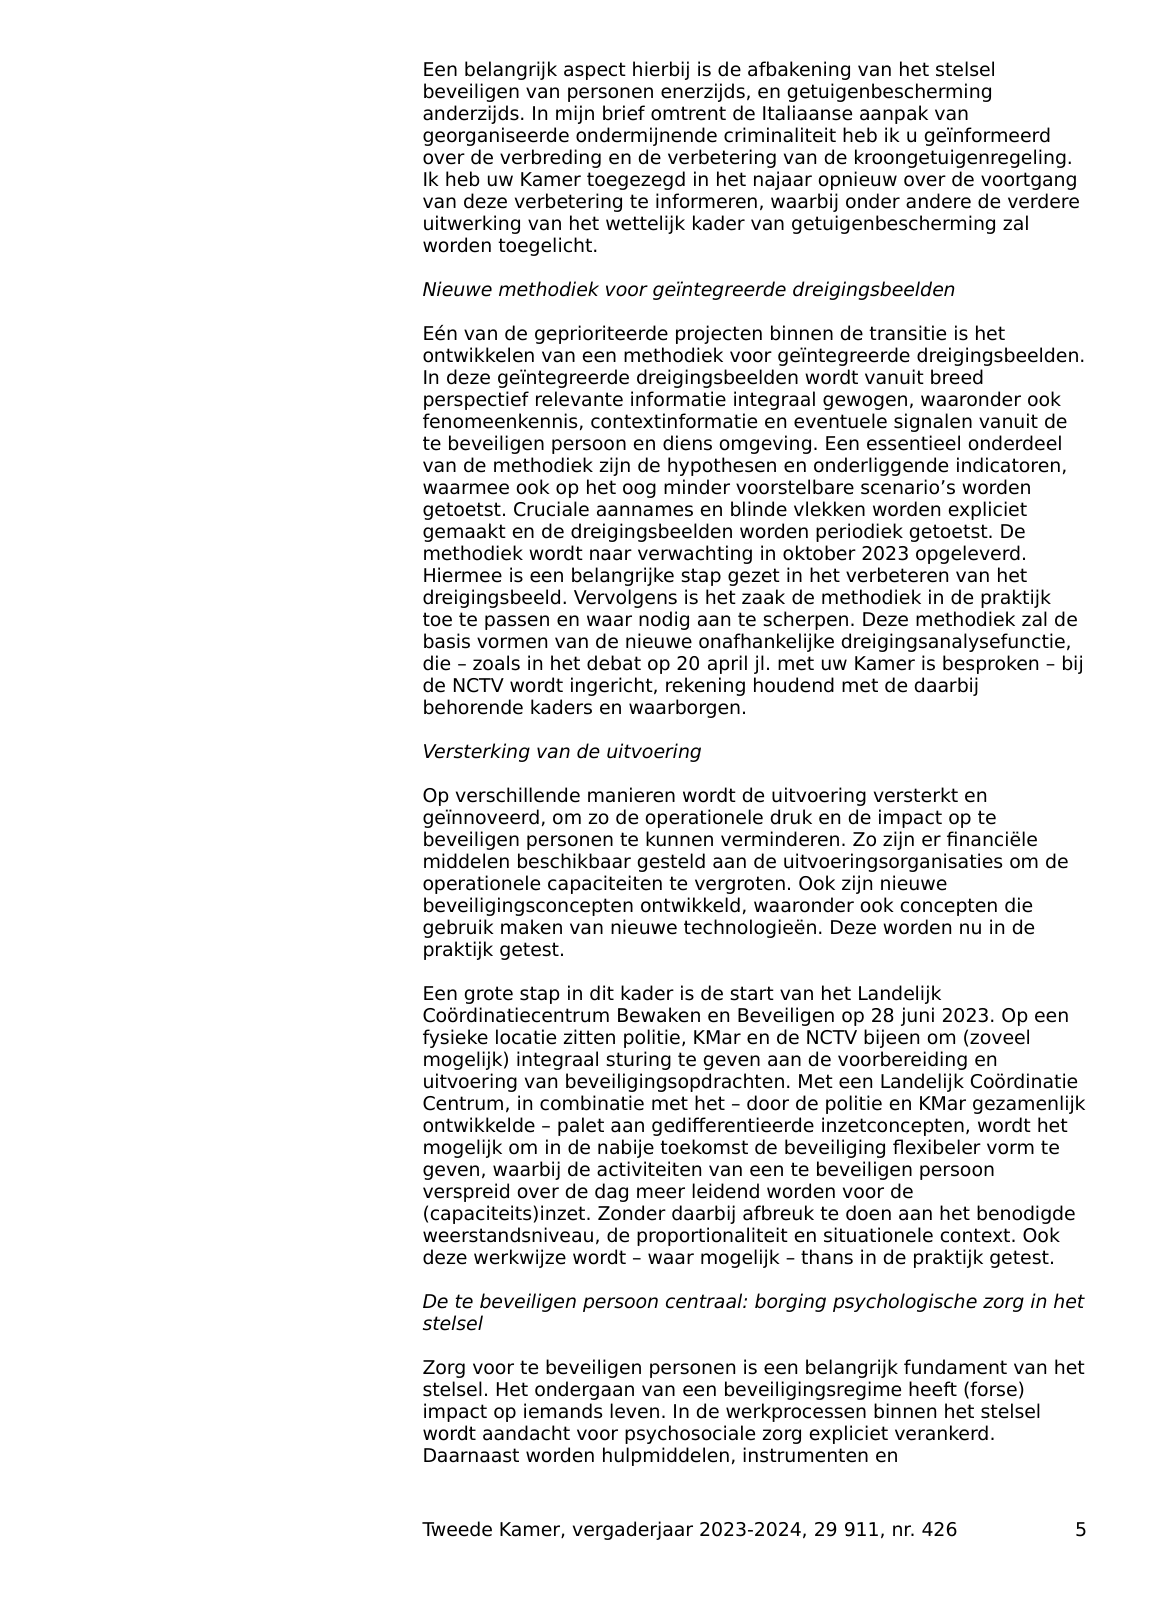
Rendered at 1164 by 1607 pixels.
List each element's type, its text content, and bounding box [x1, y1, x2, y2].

subtitle Versterking van de uitvoering [422, 741, 1087, 763]
text Op verschillende manieren wordt de uitvoering versterkt en geïnnoveerd, om zo de operationele druk en de impact op te beveiligen personen te kunnen verminderen. Zo zijn er financiële middelen beschikbaar gesteld aan de uitvoeringsorganisaties om de operationele capaciteiten te vergroten. Ook zijn nieuwe beveiligingsconcepten ontwikkeld, waaronder ook concepten die gebruik maken van nieuwe technologieën. Deze worden nu in de praktijk getest. [422, 785, 1087, 961]
text Een belangrijk aspect hierbij is de afbakening van het stelsel beveiligen van personen enerzijds, en getuigenbescherming anderzijds. In mijn brief omtrent de Italiaanse aanpak van georganiseerde ondermijnende criminaliteit heb ik u geïnformeerd over de verbreding en de verbetering van de kroongetuigenregeling. Ik heb uw Kamer toegezegd in het najaar opnieuw over de voortgang van deze verbetering te informeren, waarbij onder andere de verdere uitwerking van het wettelijk kader van getuigenbescherming zal worden toegelicht. [422, 59, 1087, 257]
text Een grote stap in dit kader is de start van het Landelijk Coördinatiecentrum Bewaken en Beveiligen op 28 juni 2023. Op een fysieke locatie zitten politie, KMar en de NCTV bijeen om (zoveel mogelijk) integraal sturing te geven aan de voorbereiding en uitvoering van beveiligingsopdrachten. Met een Landelijk Coördinatie Centrum, in combinatie met het – door de politie en KMar gezamenlijk ontwikkelde – palet aan gedifferentieerde inzetconcepten, wordt het mogelijk om in de nabije toekomst de beveiliging flexibeler vorm te geven, waarbij de activiteiten van een te beveiligen persoon verspreid over de dag meer leidend worden voor de (capaciteits)inzet. Zonder daarbij afbreuk te doen aan het benodigde weerstandsniveau, de proportionaliteit en situationele context. Ook deze werkwijze wordt – waar mogelijk – thans in de praktijk getest. [422, 983, 1087, 1269]
subtitle Nieuwe methodiek voor geïntegreerde dreigingsbeelden [422, 279, 1087, 301]
text Zorg voor te beveiligen personen is een belangrijk fundament van het stelsel. Het ondergaan van een beveiligingsregime heeft (forse) impact op iemands leven. In de werkprocessen binnen het stelsel wordt aandacht voor psychosociale zorg expliciet verankerd. Daarnaast worden hulpmiddelen, instrumenten en [422, 1357, 1087, 1467]
subtitle De te beveiligen persoon centraal: borging psychologische zorg in het stelsel [422, 1291, 1087, 1335]
text Eén van de geprioriteerde projecten binnen de transitie is het ontwikkelen van een methodiek voor geïntegreerde dreigingsbeelden. In deze geïntegreerde dreigingsbeelden wordt vanuit breed perspectief relevante informatie integraal gewogen, waaronder ook fenomeenkennis, contextinformatie en eventuele signalen vanuit de te beveiligen persoon en diens omgeving. Een essentieel onderdeel van de methodiek zijn de hypothesen en onderliggende indicatoren, waarmee ook op het oog minder voorstelbare scenario’s worden getoetst. Cruciale aannames en blinde vlekken worden expliciet gemaakt en de dreigingsbeelden worden periodiek getoetst. De methodiek wordt naar verwachting in oktober 2023 opgeleverd. Hiermee is een belangrijke stap gezet in het verbeteren van het dreigingsbeeld. Vervolgens is het zaak de methodiek in de praktijk toe te passen en waar nodig aan te scherpen. Deze methodiek zal de basis vormen van de nieuwe onafhankelijke dreigingsanalysefunctie, die – zoals in het debat op 20 april jl. met uw Kamer is besproken – bij de NCTV wordt ingericht, rekening houdend met de daarbij behorende kaders en waarborgen. [422, 323, 1087, 719]
